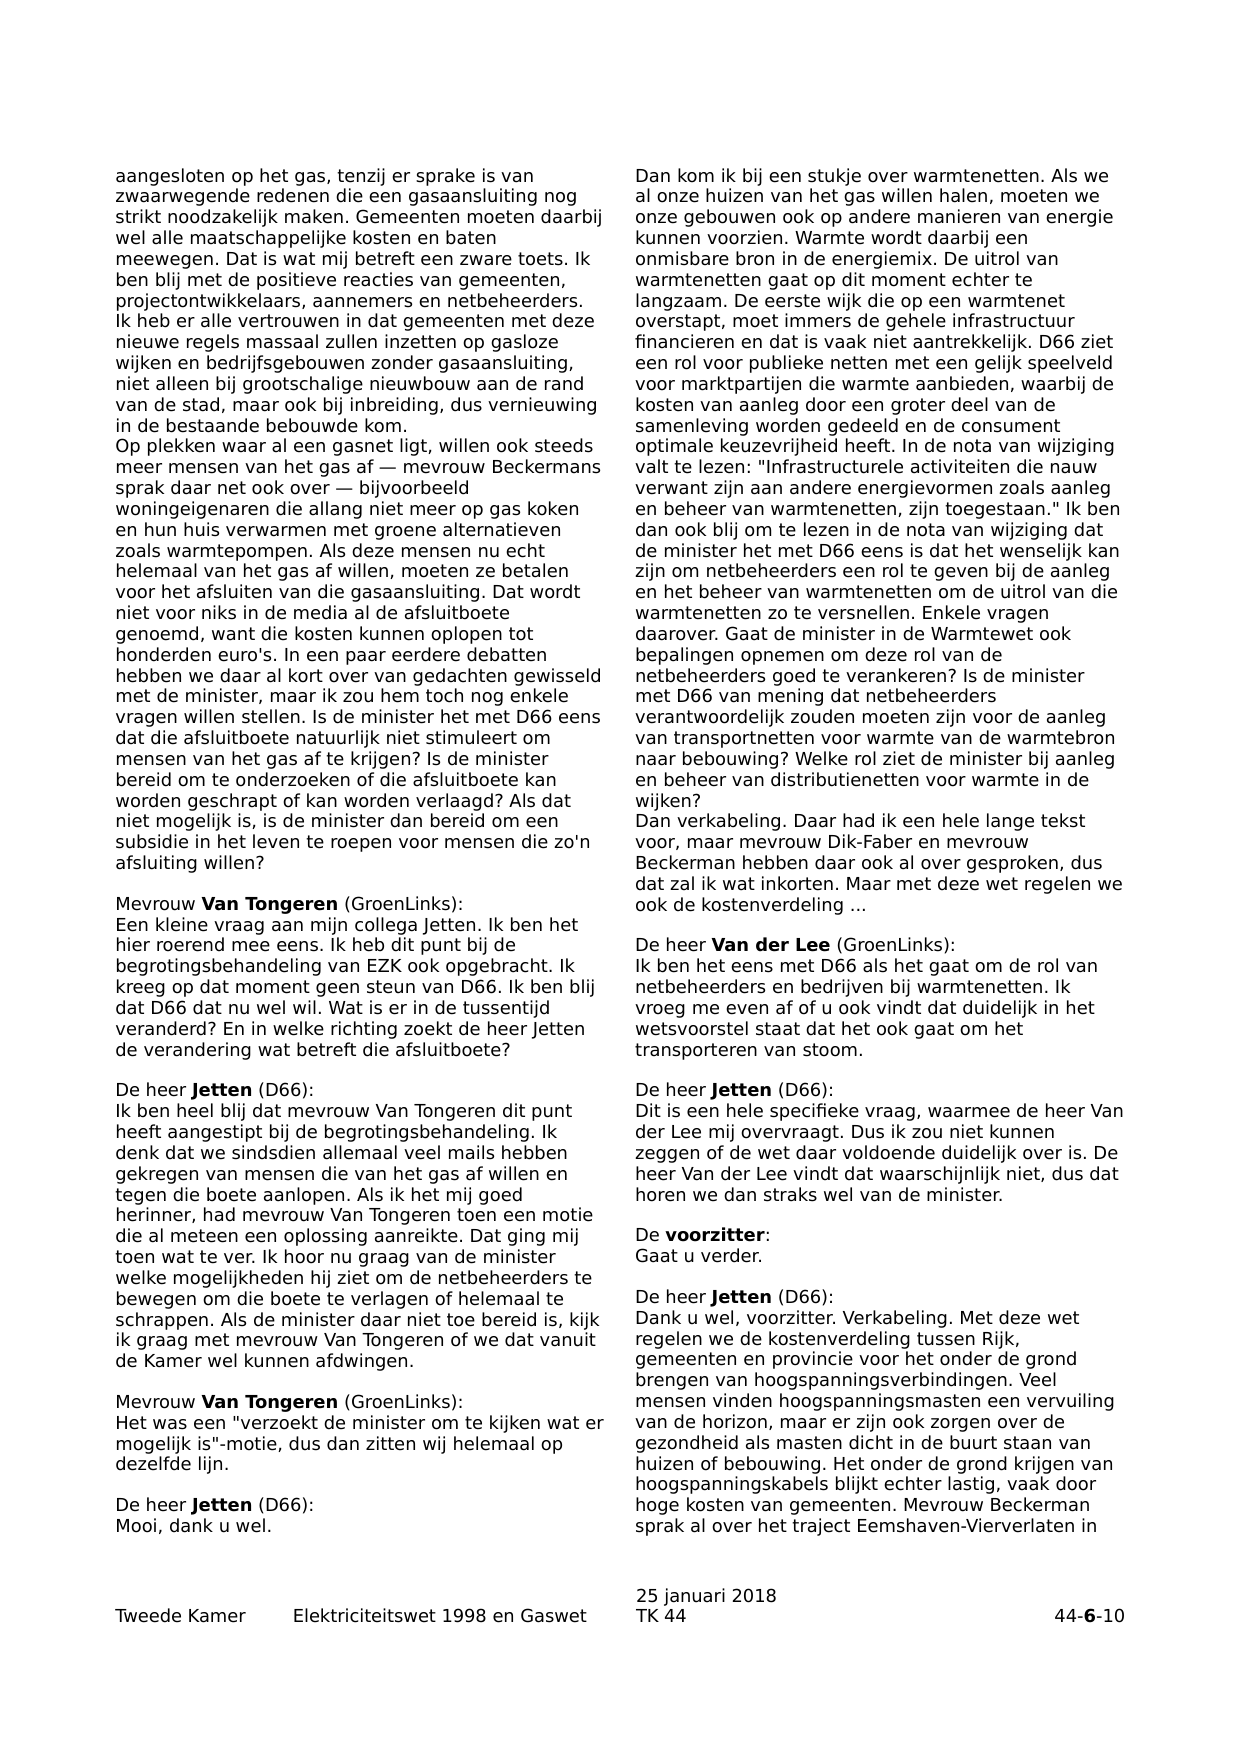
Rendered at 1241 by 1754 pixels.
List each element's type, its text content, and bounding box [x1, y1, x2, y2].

text De voorzitter: [635, 1225, 1125, 1246]
text De heer Jetten (D66): [115, 1080, 605, 1101]
text Het was een "verzoekt de minister om te kijken wat er mogelijk is"-motie, dus dan zitten wij helemaal op dezelfde lijn. [115, 1412, 605, 1475]
text Mevrouw Van Tongeren (GroenLinks): [115, 1392, 605, 1412]
text De heer Jetten (D66): [115, 1495, 605, 1516]
text Een kleine vraag aan mijn collega Jetten. Ik ben het hier roerend mee eens. Ik heb dit punt bij de begrotingsbehandeling van EZK ook opgebracht. Ik kreeg op dat moment geen steun van D66. Ik ben blij dat D66 dat nu wel wil. Wat is er in de tussentijd veranderd? En in welke richting zoekt de heer Jetten de verandering wat betreft die afsluitboete? [115, 914, 605, 1060]
text De heer Jetten (D66): [635, 1080, 1125, 1101]
text De heer Jetten (D66): [635, 1287, 1125, 1307]
text Ik ben het eens met D66 als het gaat om de rol van netbeheerders en bedrijven bij warmtenetten. Ik vroeg me even af of u ook vindt dat duidelijk in het wetsvoorstel staat dat het ook gaat om het transporteren van stoom. [635, 956, 1125, 1060]
text Mevrouw Van Tongeren (GroenLinks): [115, 894, 605, 914]
text Dan verkabeling. Daar had ik een hele lange tekst voor, maar mevrouw Dik-Faber en mevrouw Beckerman hebben daar ook al over gesproken, dus dat zal ik wat inkorten. Maar met deze wet regelen we ook de kostenverdeling ... [635, 811, 1125, 915]
text Dit is een hele specifieke vraag, waarmee de heer Van der Lee mij overvraagt. Dus ik zou niet kunnen zeggen of de wet daar voldoende duidelijk over is. De heer Van der Lee vindt dat waarschijnlijk niet, dus dat horen we dan straks wel van de minister. [635, 1101, 1125, 1205]
text Dank u wel, voorzitter. Verkabeling. Met deze wet regelen we de kostenverdeling tussen Rijk, gemeenten en provincie voor het onder de grond brengen van hoogspanningsverbindingen. Veel mensen vinden hoogspanningsmasten een vervuiling van de horizon, maar er zijn ook zorgen over de gezondheid als masten dicht in de buurt staan van huizen of bebouwing. Het onder de grond krijgen van hoogspanningskabels blijkt echter lastig, vaak door hoge kosten van gemeenten. Mevrouw Beckerman sprak al over het traject Eemshaven-Vierverlaten in [635, 1307, 1125, 1537]
text De heer Van der Lee (GroenLinks): [635, 935, 1125, 956]
text Op plekken waar al een gasnet ligt, willen ook steeds meer mensen van het gas af — mevrouw Beckermans sprak daar net ook over — bijvoorbeeld woningeigenaren die allang niet meer op gas koken en hun huis verwarmen met groene alternatieven zoals warmtepompen. Als deze mensen nu echt helemaal van het gas af willen, moeten ze betalen voor het afsluiten van die gasaansluiting. Dat wordt niet voor niks in de media al de afsluitboete genoemd, want die kosten kunnen oplopen tot honderden euro's. In een paar eerdere debatten hebben we daar al kort over van gedachten gewisseld met de minister, maar ik zou hem toch nog enkele vragen willen stellen. Is de minister het met D66 eens dat die afsluitboete natuurlijk niet stimuleert om mensen van het gas af te krijgen? Is de minister bereid om te onderzoeken of die afsluitboete kan worden geschrapt of kan worden verlaagd? Als dat niet mogelijk is, is de minister dan bereid om een subsidie in het leven te roepen voor mensen die zo'n afsluiting willen? [115, 436, 605, 874]
text aangesloten op het gas, tenzij er sprake is van zwaarwegende redenen die een gasaansluiting nog strikt noodzakelijk maken. Gemeenten moeten daarbij wel alle maatschappelijke kosten en baten meewegen. Dat is wat mij betreft een zware toets. Ik ben blij met de positieve reacties van gemeenten, projectontwikkelaars, aannemers en netbeheerders. Ik heb er alle vertrouwen in dat gemeenten met deze nieuwe regels massaal zullen inzetten op gasloze wijken en bedrijfsgebouwen zonder gasaansluiting, niet alleen bij grootschalige nieuwbouw aan de rand van de stad, maar ook bij inbreiding, dus vernieuwing in de bestaande bebouwde kom. [115, 165, 605, 436]
text Mooi, dank u wel. [115, 1516, 605, 1537]
text Dan kom ik bij een stukje over warmtenetten. Als we al onze huizen van het gas willen halen, moeten we onze gebouwen ook op andere manieren van energie kunnen voorzien. Warmte wordt daarbij een onmisbare bron in de energiemix. De uitrol van warmtenetten gaat op dit moment echter te langzaam. De eerste wijk die op een warmtenet overstapt, moet immers de gehele infrastructuur financieren en dat is vaak niet aantrekkelijk. D66 ziet een rol voor publieke netten met een gelijk speelveld voor marktpartijen die warmte aanbieden, waarbij de kosten van aanleg door een groter deel van de samenleving worden gedeeld en de consument optimale keuzevrijheid heeft. In de nota van wijziging valt te lezen: "Infrastructurele activiteiten die nauw verwant zijn aan andere energievormen zoals aanleg en beheer van warmtenetten, zijn toegestaan." Ik ben dan ook blij om te lezen in de nota van wijziging dat de minister het met D66 eens is dat het wenselijk kan zijn om netbeheerders een rol te geven bij de aanleg en het beheer van warmtenetten om de uitrol van die warmtenetten zo te versnellen. Enkele vragen daarover. Gaat de minister in de Warmtewet ook bepalingen opnemen om deze rol van de netbeheerders goed te verankeren? Is de minister met D66 van mening dat netbeheerders verantwoordelijk zouden moeten zijn voor de aanleg van transportnetten voor warmte van de warmtebron naar bebouwing? Welke rol ziet de minister bij aanleg en beheer van distributienetten voor warmte in de wijken? [635, 165, 1125, 811]
text Gaat u verder. [635, 1246, 1125, 1267]
text Ik ben heel blij dat mevrouw Van Tongeren dit punt heeft aangestipt bij de begrotingsbehandeling. Ik denk dat we sindsdien allemaal veel mails hebben gekregen van mensen die van het gas af willen en tegen die boete aanlopen. Als ik het mij goed herinner, had mevrouw Van Tongeren toen een motie die al meteen een oplossing aanreikte. Dat ging mij toen wat te ver. Ik hoor nu graag van de minister welke mogelijkheden hij ziet om de netbeheerders te bewegen om die boete te verlagen of helemaal te schrappen. Als de minister daar niet toe bereid is, kijk ik graag met mevrouw Van Tongeren of we dat vanuit de Kamer wel kunnen afdwingen. [115, 1101, 605, 1372]
